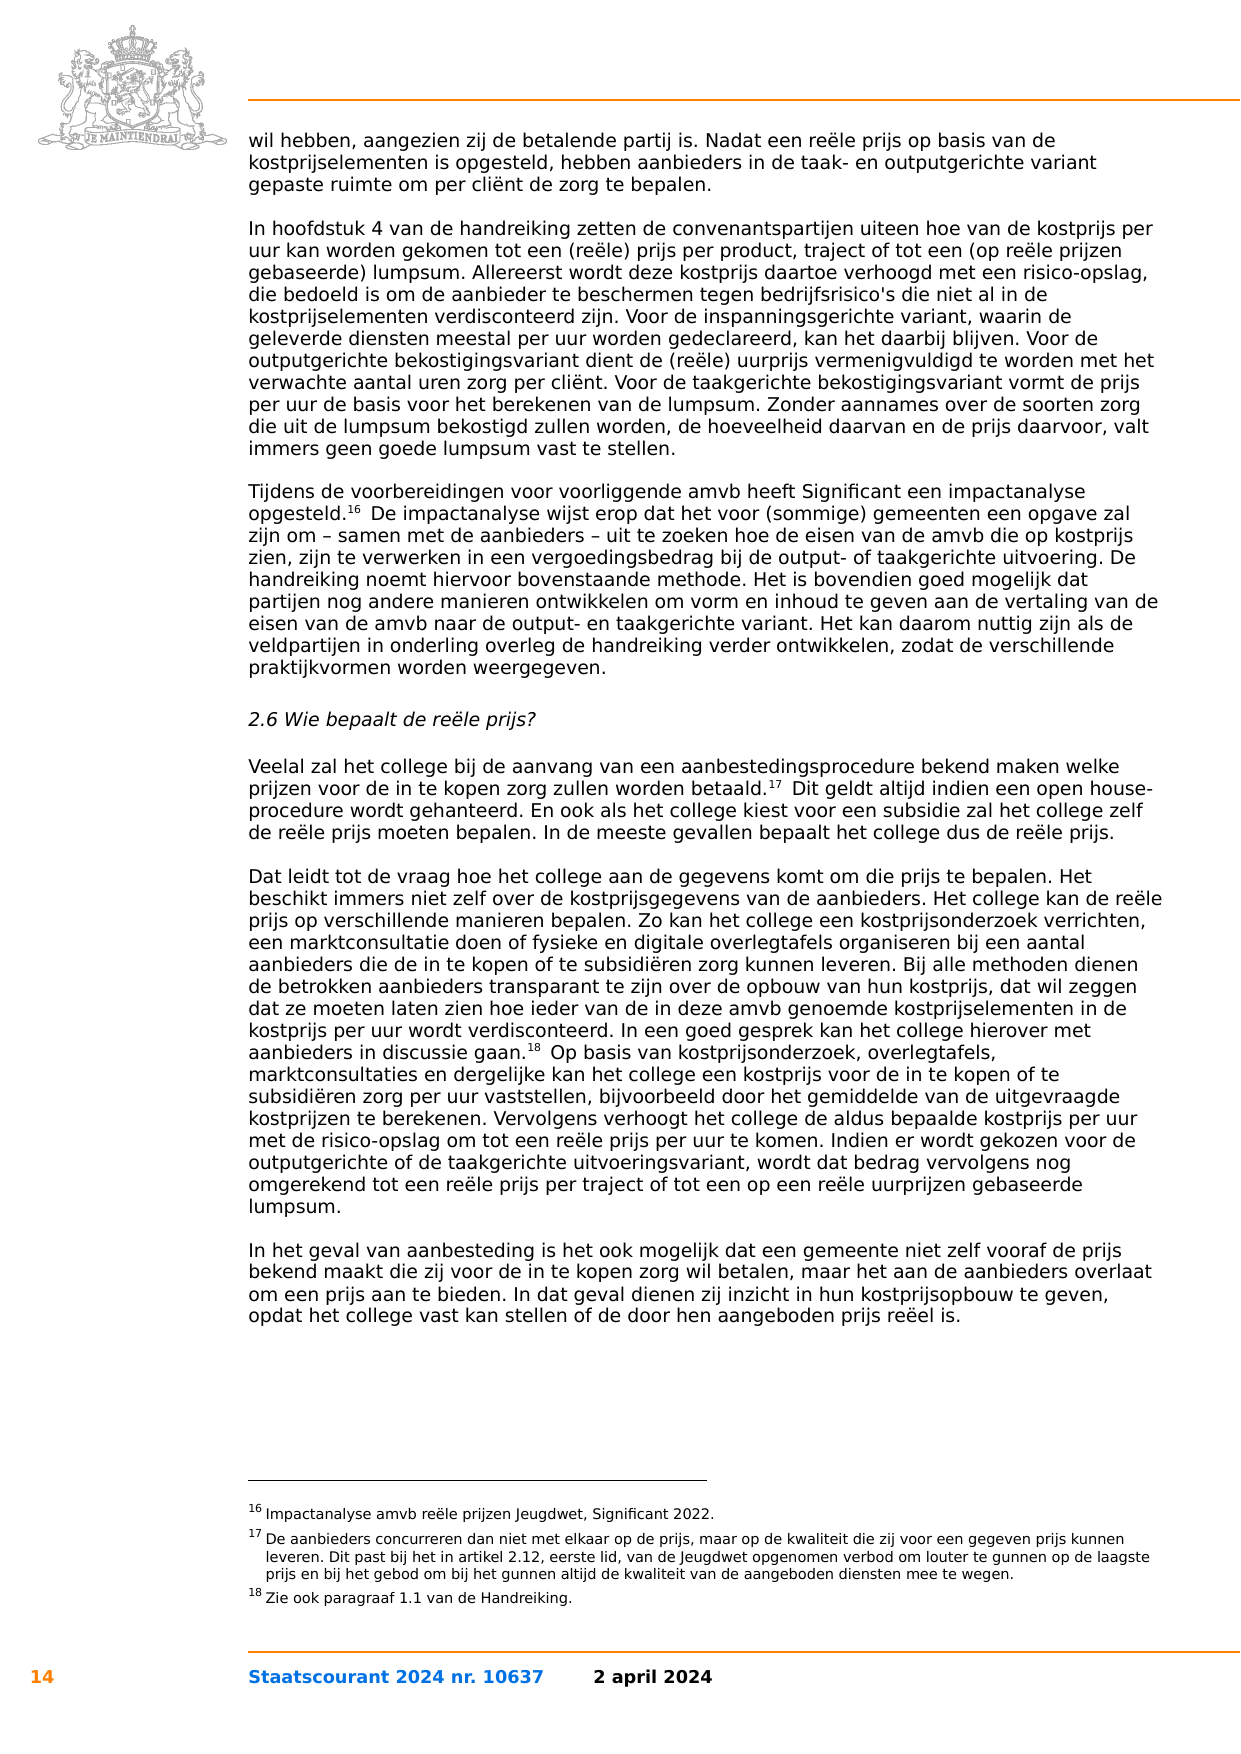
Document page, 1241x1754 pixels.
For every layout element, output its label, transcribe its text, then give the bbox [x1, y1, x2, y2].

text wil hebben, aangezien zij de betalende partij is. Nadat een reële prijs op basis van de kostprijselementen is opgesteld, hebben aanbieders in de taak- en outputgerichte variant gepaste ruimte om per cliënt de zorg te bepalen. [248, 130, 1163, 196]
text In het geval van aanbesteding is het ook mogelijk dat een gemeente niet zelf vooraf de prijs bekend maakt die zij voor de in te kopen zorg wil betalen, maar het aan de aanbieders overlaat om een prijs aan te bieden. In dat geval dienen zij inzicht in hun kostprijsopbouw te geven, opdat het college vast kan stellen of de door hen aangeboden prijs reëel is. [248, 1239, 1163, 1327]
picture [38, 25, 227, 150]
text Veelal zal het college bij de aanvang van een aanbestedingsprocedure bekend maken welke prijzen voor de in te kopen zorg zullen worden betaald. Dit geldt altijd indien een open house-procedure wordt gehanteerd. En ook als het college kiest voor een subsidie zal het college zelf de reële prijs moeten bepalen. In de meeste gevallen bepaalt het college dus de reële prijs. [248, 756, 1163, 844]
text Tijdens de voorbereidingen voor voorliggende amvb heeft Significant een impactanalyse opgesteld. De impactanalyse wijst erop dat het voor (sommige) gemeenten een opgave zal zijn om – samen met de aanbieders – uit te zoeken hoe de eisen van de amvb die op kostprijs zien, zijn te verwerken in een vergoedingsbedrag bij de output- of taakgerichte uitvoering. De handreiking noemt hiervoor bovenstaande methode. Het is bovendien goed mogelijk dat partijen nog andere manieren ontwikkelen om vorm en inhoud te geven aan de vertaling van de eisen van de amvb naar de output- en taakgerichte variant. Het kan daarom nuttig zijn als de veldpartijen in onderling overleg de handreiking verder ontwikkelen, zodat de verschillende praktijkvormen worden weergegeven. [248, 481, 1163, 679]
text Impactanalyse amvb reële prijzen Jeugdwet, Significant 2022. [248, 1502, 1163, 1524]
text De aanbieders concurreren dan niet met elkaar op de prijs, maar op de kwaliteit die zij voor een gegeven prijs kunnen leveren. Dit past bij het in artikel 2.12, eerste lid, van de Jeugdwet opgenomen verbod om louter te gunnen op de laagste prijs en bij het gebod om bij het gunnen altijd de kwaliteit van de aangeboden diensten mee te wegen. [248, 1527, 1163, 1583]
text Dat leidt tot de vraag hoe het college aan de gegevens komt om die prijs te bepalen. Het beschikt immers niet zelf over de kostprijsgegevens van de aanbieders. Het college kan de reële prijs op verschillende manieren bepalen. Zo kan het college een kostprijsonderzoek verrichten, een marktconsultatie doen of fysieke en digitale overlegtafels organiseren bij een aantal aanbieders die de in te kopen of te subsidiëren zorg kunnen leveren. Bij alle methoden dienen de betrokken aanbieders transparant te zijn over de opbouw van hun kostprijs, dat wil zeggen dat ze moeten laten zien hoe ieder van de in deze amvb genoemde kostprijselementen in de kostprijs per uur wordt verdisconteerd. In een goed gesprek kan het college hierover met aanbieders in discussie gaan. Op basis van kostprijsonderzoek, overlegtafels, marktconsultaties en dergelijke kan het college een kostprijs voor de in te kopen of te subsidiëren zorg per uur vaststellen, bijvoorbeeld door het gemiddelde van de uitgevraagde kostprijzen te berekenen. Vervolgens verhoogt het college de aldus bepaalde kostprijs per uur met de risico-opslag om tot een reële prijs per uur te komen. Indien er wordt gekozen voor de outputgerichte of de taakgerichte uitvoeringsvariant, wordt dat bedrag vervolgens nog omgerekend tot een reële prijs per traject of tot een op een reële uurprijzen gebaseerde lumpsum. [248, 866, 1163, 1218]
text In hoofdstuk 4 van de handreiking zetten de convenantspartijen uiteen hoe van de kostprijs per uur kan worden gekomen tot een (reële) prijs per product, traject of tot een (op reële prijzen gebaseerde) lumpsum. Allereerst wordt deze kostprijs daartoe verhoogd met een risico-opslag, die bedoeld is om de aanbieder te beschermen tegen bedrijfsrisico's die niet al in de kostprijselementen verdisconteerd zijn. Voor de inspanningsgerichte variant, waarin de geleverde diensten meestal per uur worden gedeclareerd, kan het daarbij blijven. Voor de outputgerichte bekostigingsvariant dient de (reële) uurprijs vermenigvuldigd te worden met het verwachte aantal uren zorg per cliënt. Voor de taakgerichte bekostigingsvariant vormt de prijs per uur de basis voor het berekenen van de lumpsum. Zonder aannames over de soorten zorg die uit de lumpsum bekostigd zullen worden, de hoeveelheid daarvan en de prijs daarvoor, valt immers geen goede lumpsum vast te stellen. [248, 218, 1163, 459]
text Zie ook paragraaf 1.1 van de Handreiking. [248, 1586, 1163, 1608]
subtitle 2.6 Wie bepaalt de reële prijs? [248, 709, 1163, 731]
